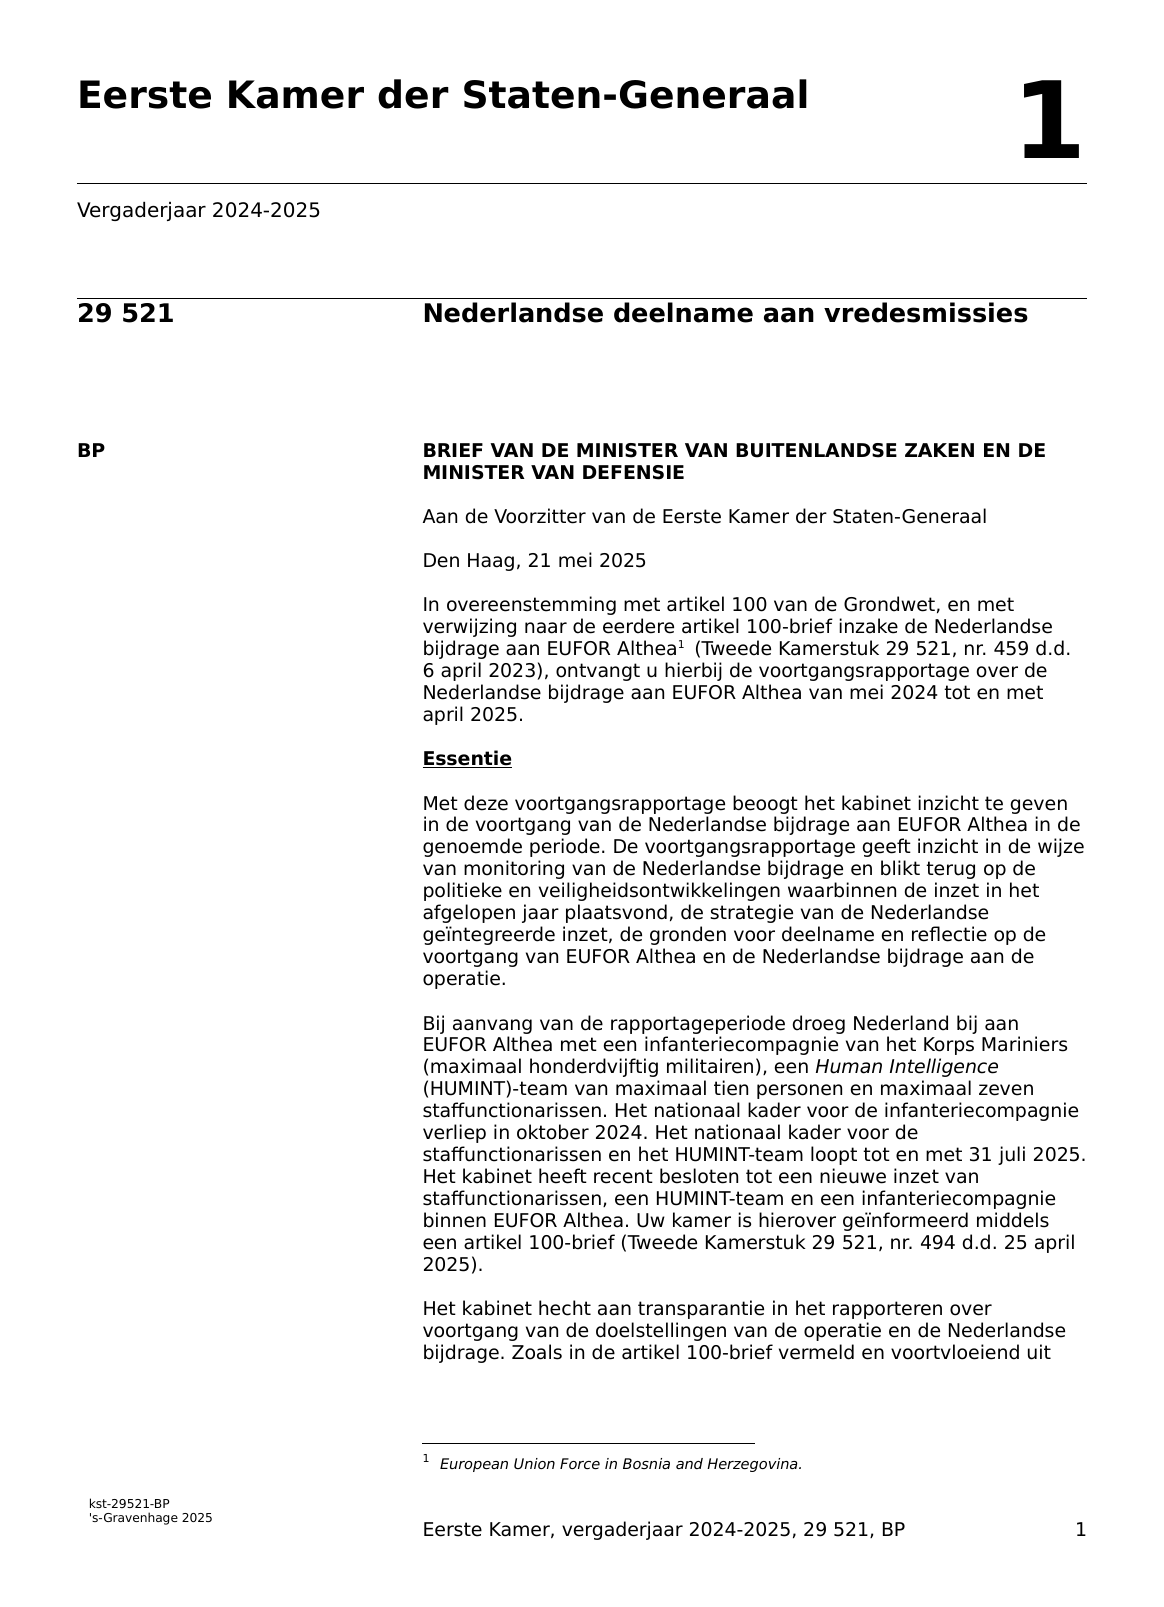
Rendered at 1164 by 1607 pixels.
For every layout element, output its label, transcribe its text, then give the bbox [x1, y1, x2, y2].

table_cell Vergaderjaar 2024-2025 [77, 184, 1087, 298]
text European Union Force in Bosnia and Herzegovina. [422, 1452, 1087, 1474]
subtitle Essentie [422, 748, 1087, 770]
subtitle BP BRIEF VAN DE MINISTER VAN BUITENLANDSE ZAKEN EN DE MINISTER VAN DEFENSIE [77, 440, 1087, 484]
table_header Eerste Kamer der Staten-Generaal [77, 59, 886, 183]
text In overeenstemming met artikel 100 van de Grondwet, en met verwijzing naar de eerdere artikel 100-brief inzake de Nederlandse bijdrage aan EUFOR Althea (Tweede Kamerstuk 29 521, nr. 459 d.d. 6 april 2023), ontvangt u hierbij de voortgangsrapportage over de Nederlandse bijdrage aan EUFOR Althea van mei 2024 tot en met april 2025. [422, 594, 1087, 726]
table_header 1 [886, 59, 1087, 183]
text Den Haag, 21 mei 2025 [422, 550, 1087, 572]
text 's-Gravenhage 2025 [88, 1511, 323, 1525]
text Aan de Voorzitter van de Eerste Kamer der Staten-Generaal [422, 506, 1087, 528]
text Het kabinet hecht aan transparantie in het rapporteren over voortgang van de doelstellingen van de operatie en de Nederlandse bijdrage. Zoals in de artikel 100-brief vermeld en voortvloeiend uit [422, 1298, 1087, 1364]
text Met deze voortgangsrapportage beoogt het kabinet inzicht te geven in de voortgang van de Nederlandse bijdrage aan EUFOR Althea in de genoemde periode. De voortgangsrapportage geeft inzicht in de wijze van monitoring van de Nederlandse bijdrage en blikt terug op de politieke en veiligheidsontwikkelingen waarbinnen de inzet in het afgelopen jaar plaatsvond, de strategie van de Nederlandse geïntegreerde inzet, de gronden voor deelname en reflectie op de voortgang van EUFOR Althea en de Nederlandse bijdrage aan de operatie. [422, 792, 1087, 990]
subtitle 29 521 Nederlandse deelname aan vredesmissies [77, 299, 1087, 329]
text kst-29521-BP [88, 1497, 323, 1511]
text Bij aanvang van de rapportageperiode droeg Nederland bij aan EUFOR Althea met een infanteriecompagnie van het Korps Mariniers (maximaal honderdvijftig militairen), een Human Intelligence (HUMINT)-team van maximaal tien personen en maximaal zeven staffunctionarissen. Het nationaal kader voor de infanteriecompagnie verliep in oktober 2024. Het nationaal kader voor de staffunctionarissen en het HUMINT-team loopt tot en met 31 juli 2025. Het kabinet heeft recent besloten tot een nieuwe inzet van staffunctionarissen, een HUMINT-team en een infanteriecompagnie binnen EUFOR Althea. Uw kamer is hierover geïnformeerd middels een artikel 100-brief (Tweede Kamerstuk 29 521, nr. 494 d.d. 25 april 2025). [422, 1012, 1087, 1276]
